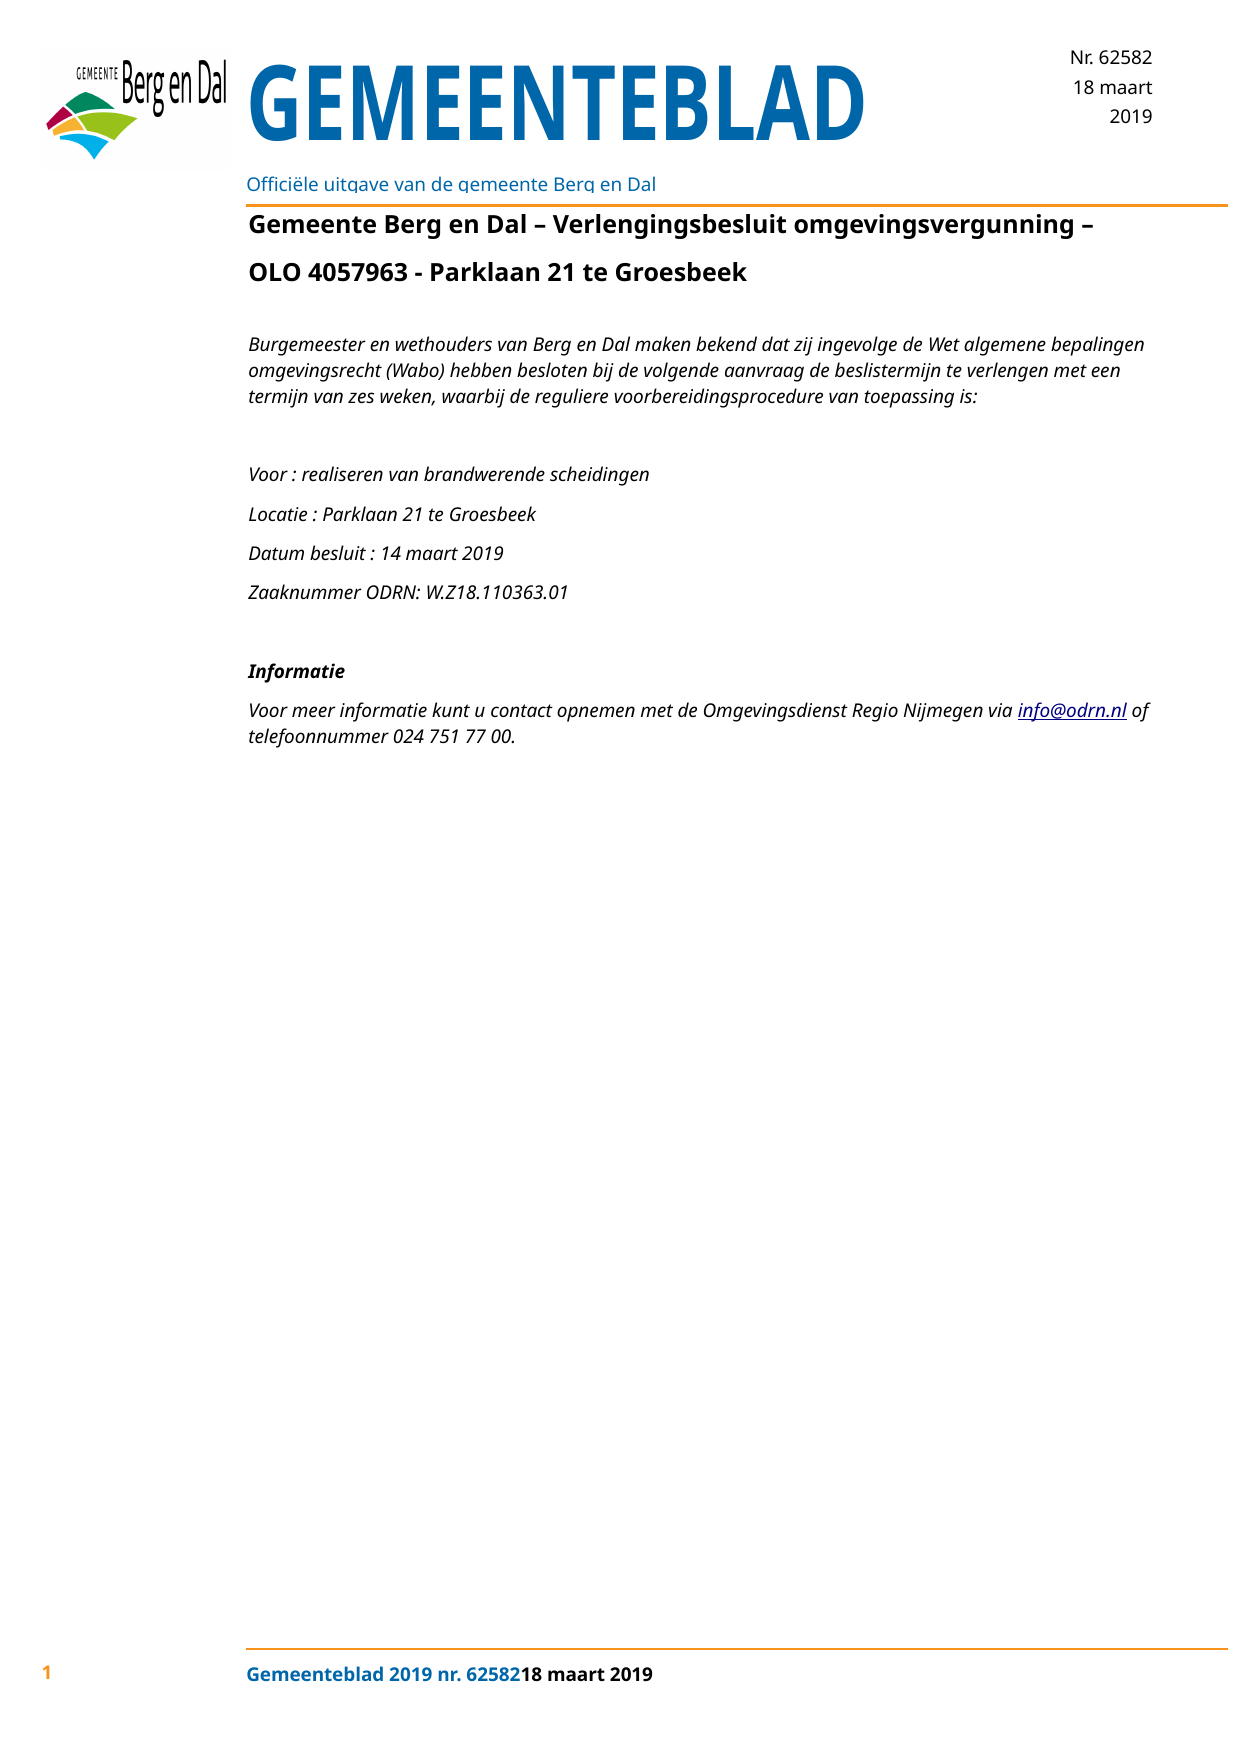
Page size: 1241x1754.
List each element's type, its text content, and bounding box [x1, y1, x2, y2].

text Gemeente Berg en Dal – Verlengingsbesluit omgevingsvergunning – OLO 4057963 - Parklaan 21 te Groesbeek [248, 207, 1152, 288]
text Datum besluit : 14 maart 2019 [248, 540, 1152, 566]
text Locatie : Parklaan 21 te Groesbeek [248, 501, 1152, 526]
text Burgemeester en wethouders van Berg en Dal maken bekend dat zij ingevolge de Wet algemene bepalingen omgevingsrecht (Wabo) hebben besloten bij de volgende aanvraag de beslistermijn te verlengen met een termijn van zes weken, waarbij de reguliere voorbereidingsprocedure van toepassing is: [248, 331, 1152, 409]
text Voor : realiseren van brandwerende scheidingen [248, 461, 1152, 487]
picture [41, 47, 231, 172]
text Zaaknummer ODRN: W.Z18.110363.01 [248, 579, 1152, 605]
text Voor meer informatie kunt u contact opnemen met de Omgevingsdienst Regio Nijmegen via info@odrn.nl of telefoonnummer 024 751 77 00. [248, 697, 1152, 748]
text Informatie [248, 658, 1152, 683]
